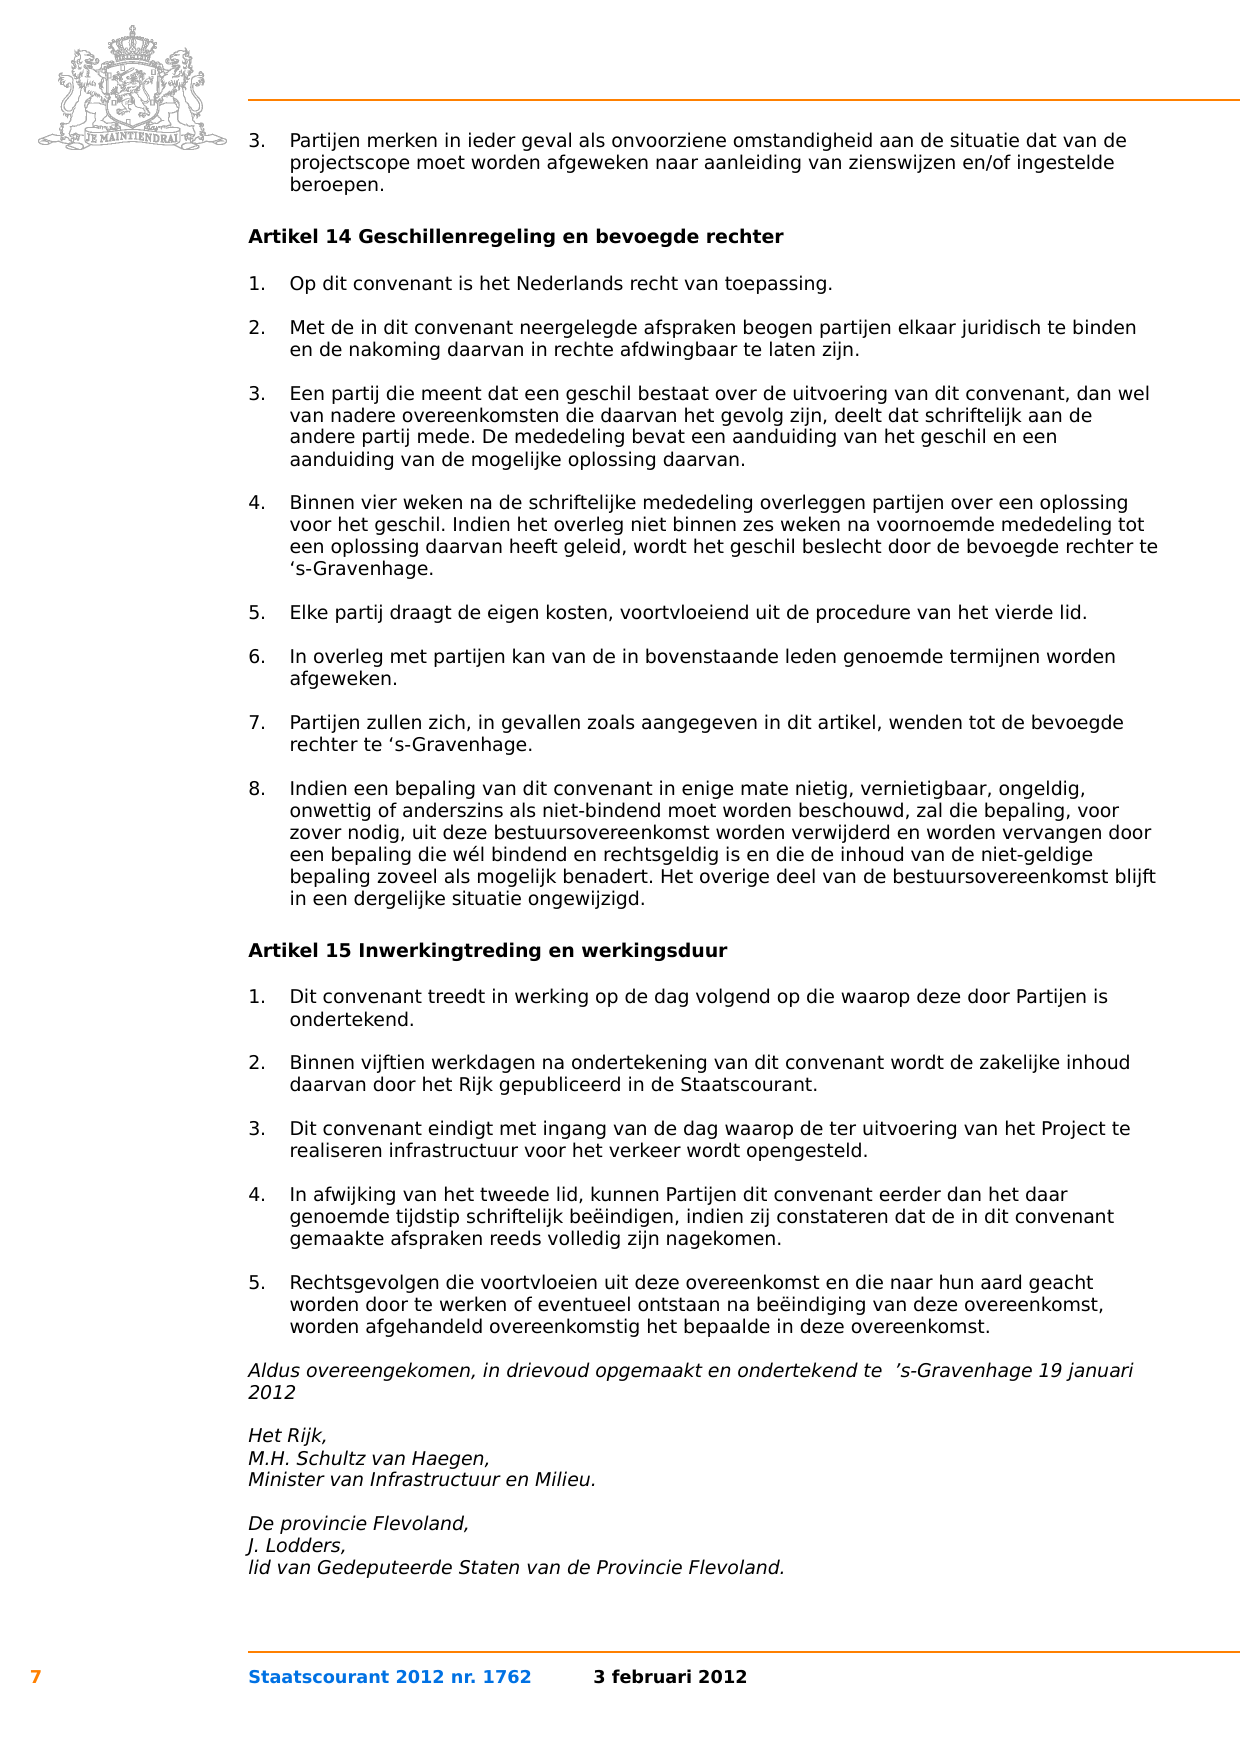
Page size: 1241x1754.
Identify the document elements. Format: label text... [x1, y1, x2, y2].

text 2. Met de in dit convenant neergelegde afspraken beogen partijen elkaar juridisch te binden en de nakoming daarvan in rechte afdwingbaar te laten zijn. [248, 317, 1163, 361]
text 7. Partijen zullen zich, in gevallen zoals aangegeven in dit artikel, wenden tot de bevoegde rechter te ‘s-Gravenhage. [248, 712, 1163, 756]
text 4. In afwijking van het tweede lid, kunnen Partijen dit convenant eerder dan het daar genoemde tijdstip schriftelijk beëindigen, indien zij constateren dat de in dit convenant gemaakte afspraken reeds volledig zijn nagekomen. [248, 1184, 1163, 1250]
text 5. Rechtsgevolgen die voortvloeien uit deze overeenkomst en die naar hun aard geacht worden door te werken of eventueel ontstaan na beëindiging van deze overeenkomst, worden afgehandeld overeenkomstig het bepaalde in deze overeenkomst. [248, 1272, 1163, 1338]
text 3. Dit convenant eindigt met ingang van de dag waarop de ter uitvoering van het Project te realiseren infrastructuur voor het verkeer wordt opengesteld. [248, 1118, 1163, 1162]
text 1. Dit convenant treedt in werking op de dag volgend op die waarop deze door Partijen is ondertekend. [248, 986, 1163, 1030]
subtitle Artikel 14 Geschillenregeling en bevoegde rechter [248, 226, 1163, 248]
text Het Rijk, M.H. Schultz van Haegen, Minister van Infrastructuur en Milieu. [248, 1425, 1163, 1491]
text 3. Partijen merken in ieder geval als onvoorziene omstandigheid aan de situatie dat van de projectscope moet worden afgeweken naar aanleiding van zienswijzen en/of ingestelde beroepen. [248, 130, 1163, 196]
text 3. Een partij die meent dat een geschil bestaat over de uitvoering van dit convenant, dan wel van nadere overeenkomsten die daarvan het gevolg zijn, deelt dat schriftelijk aan de andere partij mede. De mededeling bevat een aanduiding van het geschil en een aanduiding van de mogelijke oplossing daarvan. [248, 382, 1163, 470]
text 5. Elke partij draagt de eigen kosten, voortvloeiend uit de procedure van het vierde lid. [248, 602, 1163, 624]
text 6. In overleg met partijen kan van de in bovenstaande leden genoemde termijnen worden afgeweken. [248, 646, 1163, 690]
text 1. Op dit convenant is het Nederlands recht van toepassing. [248, 273, 1163, 295]
text 2. Binnen vijftien werkdagen na ondertekening van dit convenant wordt de zakelijke inhoud daarvan door het Rijk gepubliceerd in de Staatscourant. [248, 1052, 1163, 1096]
text 8. Indien een bepaling van dit convenant in enige mate nietig, vernietigbaar, ongeldig, onwettig of anderszins als niet-bindend moet worden beschouwd, zal die bepaling, voor zover nodig, uit deze bestuursovereenkomst worden verwijderd en worden vervangen door een bepaling die wél bindend en rechtsgeldig is en die de inhoud van de niet-geldige bepaling zoveel als mogelijk benadert. Het overige deel van de bestuursovereenkomst blijft in een dergelijke situatie ongewijzigd. [248, 778, 1163, 909]
text De provincie Flevoland, J. Lodders, lid van Gedeputeerde Staten van de Provincie Flevoland. [248, 1513, 1163, 1579]
subtitle Artikel 15 Inwerkingtreding en werkingsduur [248, 939, 1163, 961]
text 4. Binnen vier weken na de schriftelijke mededeling overleggen partijen over een oplossing voor het geschil. Indien het overleg niet binnen zes weken na voornoemde mededeling tot een oplossing daarvan heeft geleid, wordt het geschil beslecht door de bevoegde rechter te ‘s-Gravenhage. [248, 492, 1163, 580]
picture [38, 25, 227, 150]
text Aldus overeengekomen, in drievoud opgemaakt en ondertekend te ’s-Gravenhage 19 januari 2012 [248, 1359, 1163, 1403]
